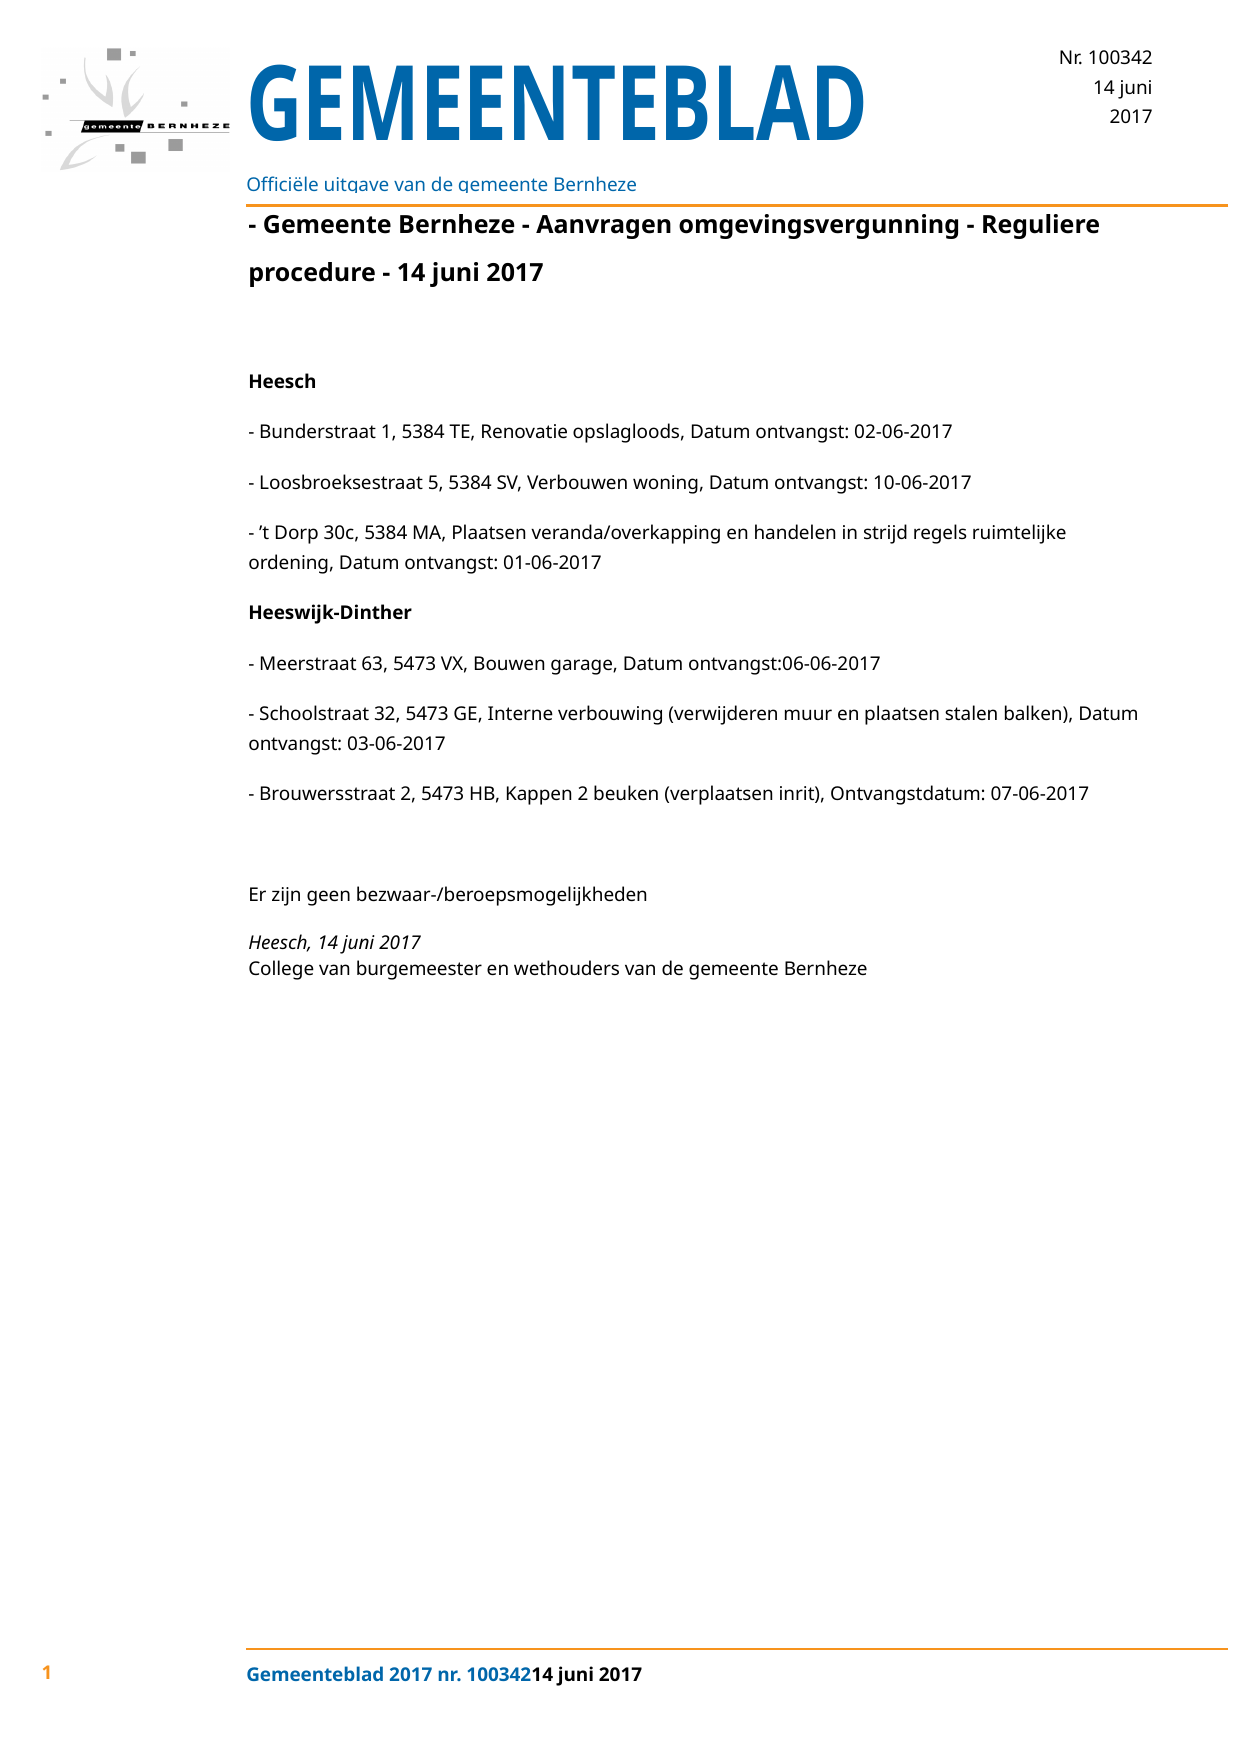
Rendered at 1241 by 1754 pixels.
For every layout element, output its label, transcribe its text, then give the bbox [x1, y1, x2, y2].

text - Loosbroeksestraat 5, 5384 SV, Verbouwen woning, Datum ontvangst: 10-06-2017 [248, 469, 1152, 495]
text Heesch, 14 juni 2017 [248, 929, 1152, 955]
text - Bunderstraat 1, 5384 TE, Renovatie opslagloods, Datum ontvangst: 02-06-2017 [248, 419, 1152, 444]
text - Meerstraat 63, 5473 VX, Bouwen garage, Datum ontvangst:06-06-2017 [248, 650, 1152, 676]
text Heeswijk-Dinther [248, 599, 1152, 625]
picture [41, 47, 231, 172]
text College van burgemeester en wethouders van de gemeente Bernheze [248, 955, 1152, 981]
text - Schoolstraat 32, 5473 GE, Interne verbouwing (verwijderen muur en plaatsen stalen balken), Datum ontvangst: 03-06-2017 [248, 700, 1152, 756]
text - Brouwersstraat 2, 5473 HB, Kappen 2 beuken (verplaatsen inrit), Ontvangstdatum: 07-06-2017 [248, 780, 1152, 806]
text Heesch [248, 368, 1152, 394]
text - Gemeente Bernheze - Aanvragen omgevingsvergunning - Reguliere procedure - 14 juni 2017 [248, 207, 1152, 288]
text - ’t Dorp 30c, 5384 MA, Plaatsen veranda/overkapping en handelen in strijd regels ruimtelijke ordening, Datum ontvangst: 01-06-2017 [248, 519, 1152, 575]
text Er zijn geen bezwaar-/beroepsmogelijkheden [248, 881, 1152, 907]
